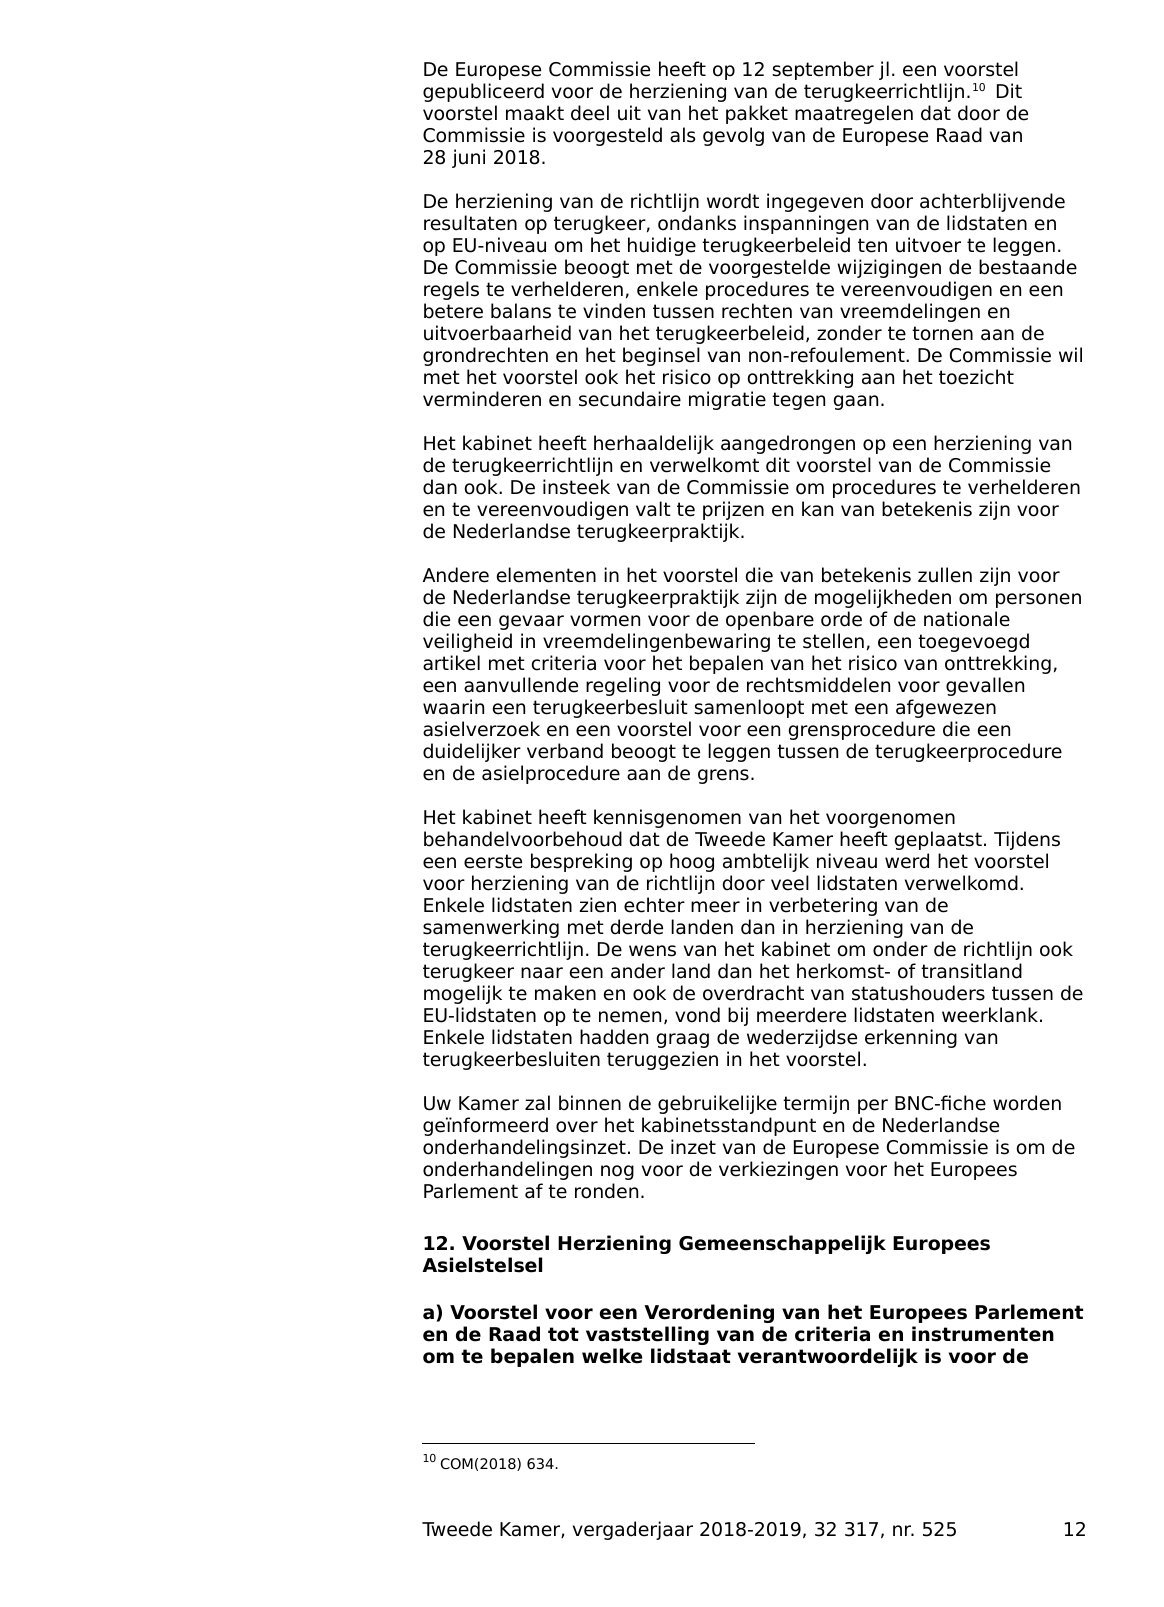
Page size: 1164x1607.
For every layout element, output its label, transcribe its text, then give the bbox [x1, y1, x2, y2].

text a) Voorstel voor een Verordening van het Europees Parlement en de Raad tot vaststelling van de criteria en instrumenten om te bepalen welke lidstaat verantwoordelijk is voor de [422, 1302, 1087, 1368]
text COM(2018) 634. [422, 1452, 1087, 1474]
text Het kabinet heeft herhaaldelijk aangedrongen op een herziening van de terugkeerrichtlijn en verwelkomt dit voorstel van de Commissie dan ook. De insteek van de Commissie om procedures te verhelderen en te vereenvoudigen valt te prijzen en kan van betekenis zijn voor de Nederlandse terugkeerpraktijk. [422, 433, 1087, 543]
text Uw Kamer zal binnen de gebruikelijke termijn per BNC-fiche worden geïnformeerd over het kabinetsstandpunt en de Nederlandse onderhandelingsinzet. De inzet van de Europese Commissie is om de onderhandelingen nog voor de verkiezingen voor het Europees Parlement af te ronden. [422, 1093, 1087, 1203]
text Het kabinet heeft kennisgenomen van het voorgenomen behandelvoorbehoud dat de Tweede Kamer heeft geplaatst. Tijdens een eerste bespreking op hoog ambtelijk niveau werd het voorstel voor herziening van de richtlijn door veel lidstaten verwelkomd. Enkele lidstaten zien echter meer in verbetering van de samenwerking met derde landen dan in herziening van de terugkeerrichtlijn. De wens van het kabinet om onder de richtlijn ook terugkeer naar een ander land dan het herkomst- of transitland mogelijk te maken en ook de overdracht van statushouders tussen de EU-lidstaten op te nemen, vond bij meerdere lidstaten weerklank. Enkele lidstaten hadden graag de wederzijdse erkenning van terugkeerbesluiten teruggezien in het voorstel. [422, 807, 1087, 1071]
subtitle 12. Voorstel Herziening Gemeenschappelijk Europees Asielstelsel [422, 1233, 1087, 1277]
text De Europese Commissie heeft op 12 september jl. een voorstel gepubliceerd voor de herziening van de terugkeerrichtlijn. Dit voorstel maakt deel uit van het pakket maatregelen dat door de Commissie is voorgesteld als gevolg van de Europese Raad van 28 juni 2018. [422, 59, 1087, 169]
text De herziening van de richtlijn wordt ingegeven door achterblijvende resultaten op terugkeer, ondanks inspanningen van de lidstaten en op EU-niveau om het huidige terugkeerbeleid ten uitvoer te leggen. De Commissie beoogt met de voorgestelde wijzigingen de bestaande regels te verhelderen, enkele procedures te vereenvoudigen en een betere balans te vinden tussen rechten van vreemdelingen en uitvoerbaarheid van het terugkeerbeleid, zonder te tornen aan de grondrechten en het beginsel van non-refoulement. De Commissie wil met het voorstel ook het risico op onttrekking aan het toezicht verminderen en secundaire migratie tegen gaan. [422, 191, 1087, 411]
text Andere elementen in het voorstel die van betekenis zullen zijn voor de Nederlandse terugkeerpraktijk zijn de mogelijkheden om personen die een gevaar vormen voor de openbare orde of de nationale veiligheid in vreemdelingenbewaring te stellen, een toegevoegd artikel met criteria voor het bepalen van het risico van onttrekking, een aanvullende regeling voor de rechtsmiddelen voor gevallen waarin een terugkeerbesluit samenloopt met een afgewezen asielverzoek en een voorstel voor een grensprocedure die een duidelijker verband beoogt te leggen tussen de terugkeerprocedure en de asielprocedure aan de grens. [422, 565, 1087, 785]
